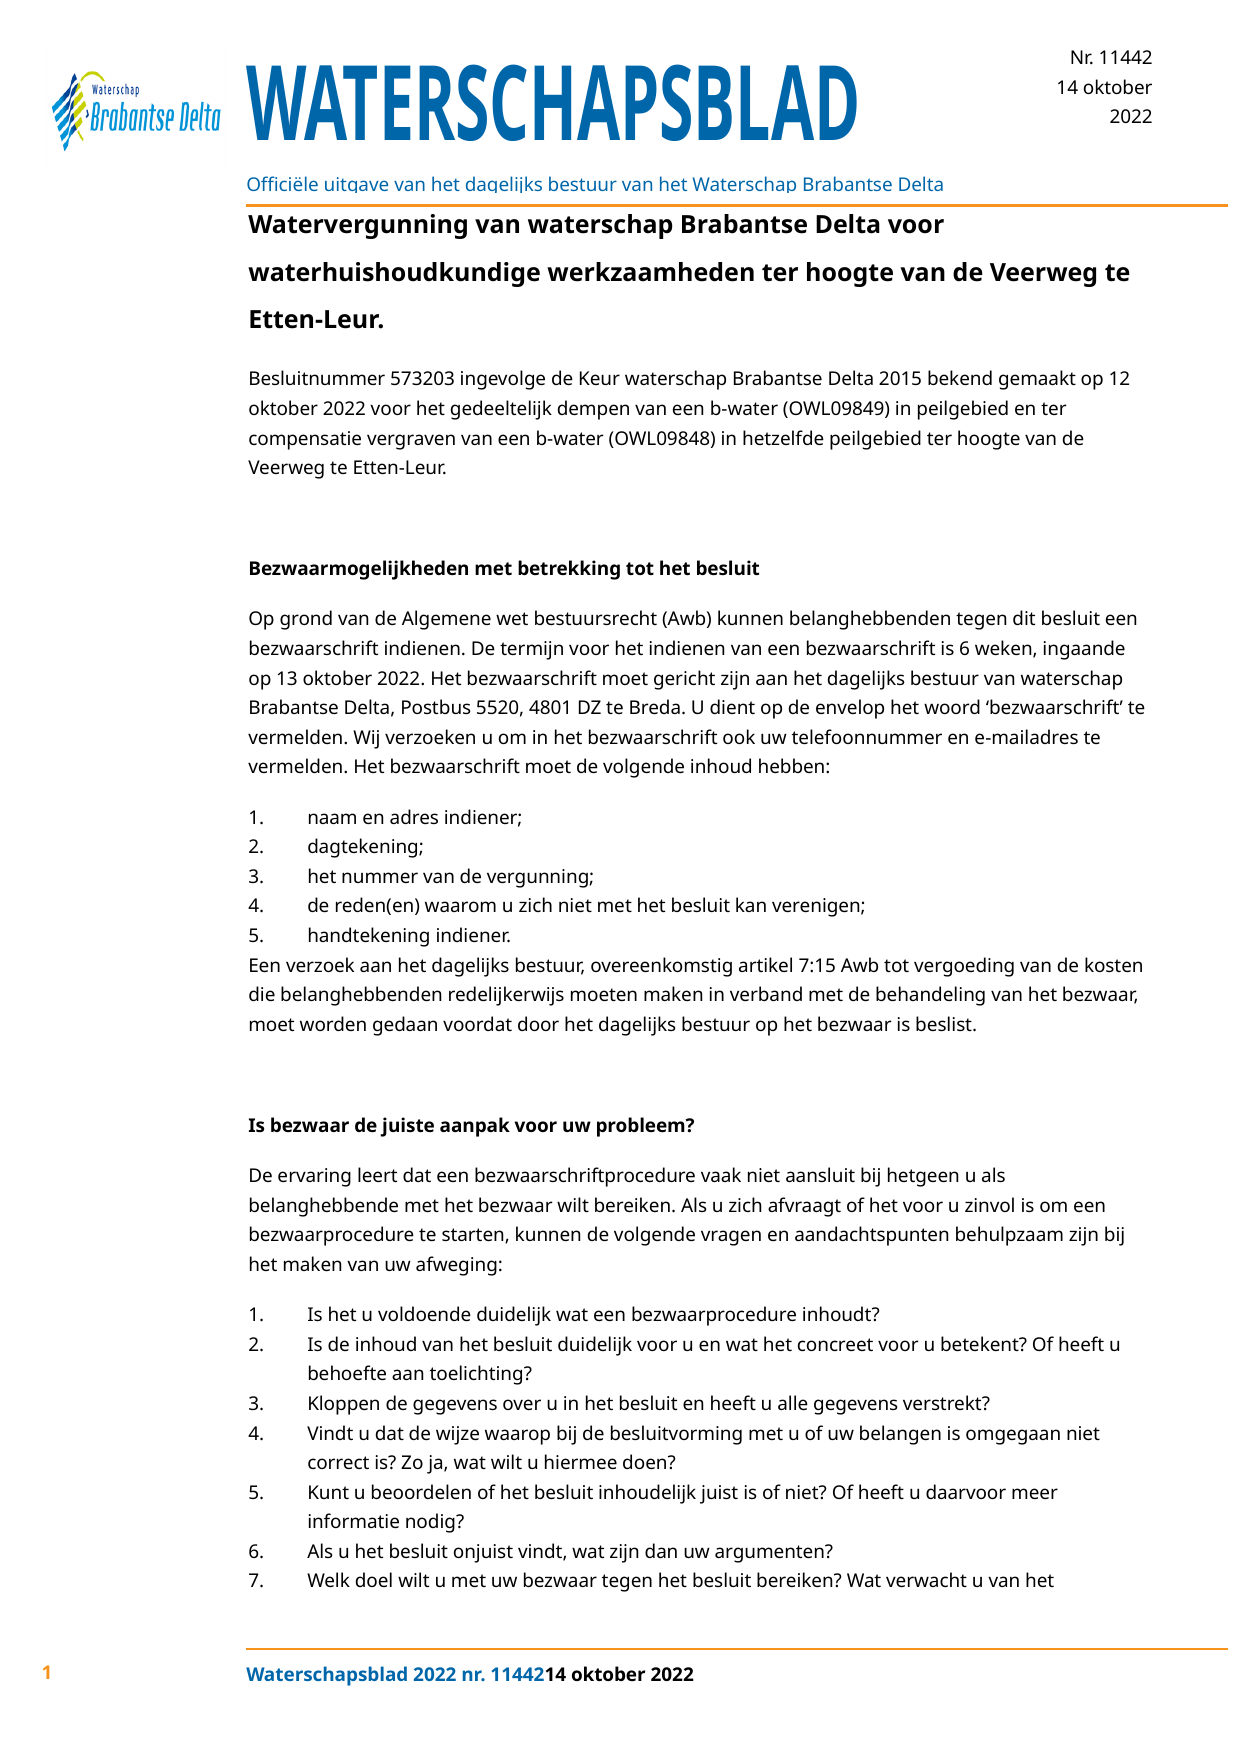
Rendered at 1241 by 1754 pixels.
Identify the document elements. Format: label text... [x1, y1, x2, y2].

list Kloppen de gegevens over u in het besluit en heeft u alle gegevens verstrekt? [248, 1390, 1152, 1416]
list Kunt u beoordelen of het besluit inhoudelijk juist is of niet? Of heeft u daarvoor meer informatie nodig? [248, 1479, 1152, 1534]
list de reden(en) waarom u zich niet met het besluit kan verenigen; [248, 893, 1152, 918]
text Watervergunning van waterschap Brabantse Delta voor waterhuishoudkundige werkzaamheden ter hoogte van de Veerweg te Etten-Leur. [248, 207, 1152, 336]
text Besluitnummer 573203 ingevolge de Keur waterschap Brabantse Delta 2015 bekend gemaakt op 12 oktober 2022 voor het gedeeltelijk dempen van een b-water (OWL09849) in peilgebied en ter compensatie vergraven van een b-water (OWL09848) in hetzelfde peilgebied ter hoogte van de Veerweg te Etten-Leur. [248, 366, 1152, 480]
list Is het u voldoende duidelijk wat een bezwaarprocedure inhoudt? [248, 1301, 1152, 1327]
text Op grond van de Algemene wet bestuursrecht (Awb) kunnen belanghebbenden tegen dit besluit een bezwaarschrift indienen. De termijn voor het indienen van een bezwaarschrift is 6 weken, ingaande op 13 oktober 2022. Het bezwaarschrift moet gericht zijn aan het dagelijks bestuur van waterschap Brabantse Delta, Postbus 5520, 4801 DZ te Breda. U dient op de envelop het woord ‘bezwaarschrift’ te vermelden. Wij verzoeken u om in het bezwaarschrift ook uw telefoonnummer en e‑mailadres te vermelden. Het bezwaarschrift moet de volgende inhoud hebben: [248, 606, 1152, 779]
list Welk doel wilt u met uw bezwaar tegen het besluit bereiken? Wat verwacht u van het [248, 1568, 1152, 1593]
text De ervaring leert dat een bezwaarschriftprocedure vaak niet aansluit bij hetgeen u als belanghebbende met het bezwaar wilt bereiken. Als u zich afvraagt of het voor u zinvol is om een bezwaarprocedure te starten, kunnen de volgende vragen en aandachtspunten behulpzaam zijn bij het maken van uw afweging: [248, 1162, 1152, 1277]
list handtekening indiener. [248, 922, 1152, 948]
text Bezwaarmogelijkheden met betrekking tot het besluit [248, 555, 1152, 581]
list het nummer van de vergunning; [248, 863, 1152, 889]
list Vindt u dat de wijze waarop bij de besluitvorming met u of uw belangen is omgegaan niet correct is? Zo ja, wat wilt u hiermee doen? [248, 1420, 1152, 1475]
list Is de inhoud van het besluit duidelijk voor u en wat het concreet voor u betekent? Of heeft u behoefte aan toelichting? [248, 1331, 1152, 1386]
list dagtekening; [248, 833, 1152, 859]
text Is bezwaar de juiste aanpak voor uw probleem? [248, 1112, 1152, 1137]
text Een verzoek aan het dagelijks bestuur, overeenkomstig artikel 7:15 Awb tot vergoeding van de kosten die belanghebbenden redelijkerwijs moeten maken in verband met de behandeling van het bezwaar, moet worden gedaan voordat door het dagelijks bestuur op het bezwaar is beslist. [248, 952, 1152, 1037]
list naam en adres indiener; [248, 804, 1152, 829]
list Als u het besluit onjuist vindt, wat zijn dan uw argumenten? [248, 1538, 1152, 1564]
picture [41, 47, 231, 172]
